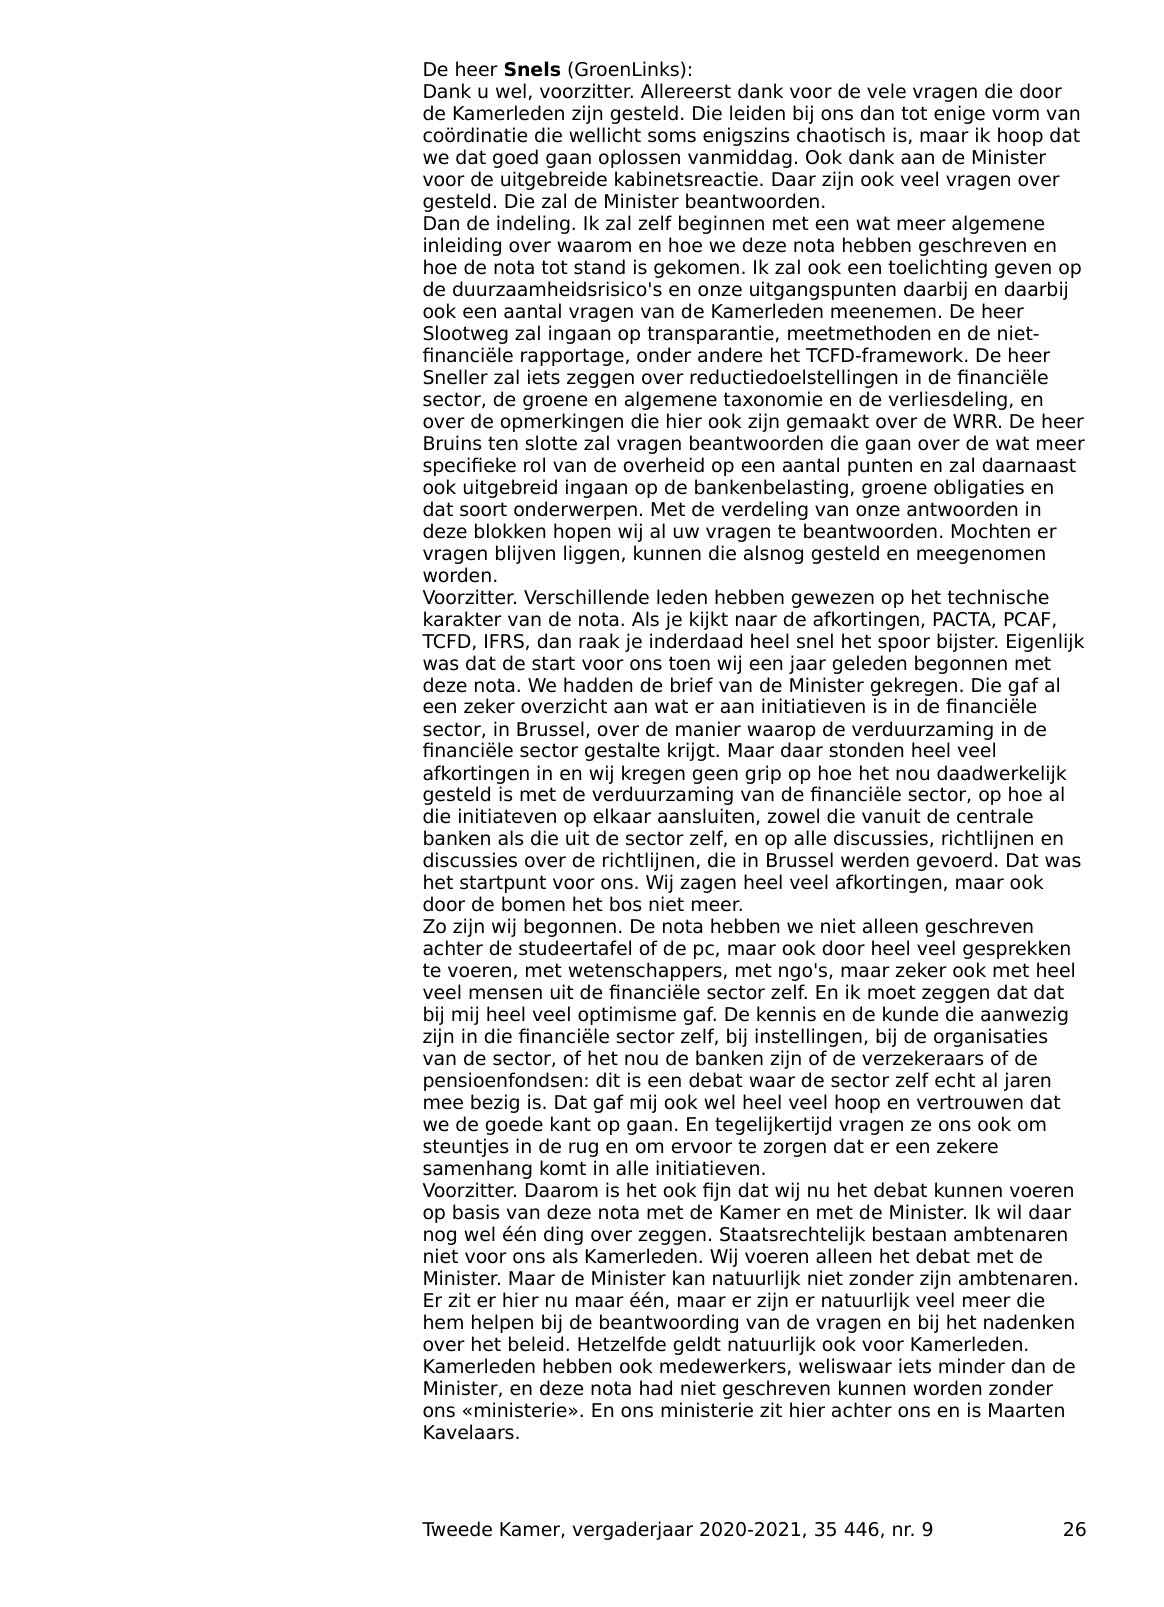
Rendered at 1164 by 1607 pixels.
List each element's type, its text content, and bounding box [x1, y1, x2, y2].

text Dank u wel, voorzitter. Allereerst dank voor de vele vragen die door de Kamerleden zijn gesteld. Die leiden bij ons dan tot enige vorm van coördinatie die wellicht soms enigszins chaotisch is, maar ik hoop dat we dat goed gaan oplossen vanmiddag. Ook dank aan de Minister voor de uitgebreide kabinetsreactie. Daar zijn ook veel vragen over gesteld. Die zal de Minister beantwoorden. [422, 81, 1087, 213]
text Dan de indeling. Ik zal zelf beginnen met een wat meer algemene inleiding over waarom en hoe we deze nota hebben geschreven en hoe de nota tot stand is gekomen. Ik zal ook een toelichting geven op de duurzaamheidsrisico's en onze uitgangspunten daarbij en daarbij ook een aantal vragen van de Kamerleden meenemen. De heer Slootweg zal ingaan op transparantie, meetmethoden en de niet-financiële rapportage, onder andere het TCFD-framework. De heer Sneller zal iets zeggen over reductiedoelstellingen in de financiële sector, de groene en algemene taxonomie en de verliesdeling, en over de opmerkingen die hier ook zijn gemaakt over de WRR. De heer Bruins ten slotte zal vragen beantwoorden die gaan over de wat meer specifieke rol van de overheid op een aantal punten en zal daarnaast ook uitgebreid ingaan op de bankenbelasting, groene obligaties en dat soort onderwerpen. Met de verdeling van onze antwoorden in deze blokken hopen wij al uw vragen te beantwoorden. Mochten er vragen blijven liggen, kunnen die alsnog gesteld en meegenomen worden. [422, 213, 1087, 587]
text Voorzitter. Daarom is het ook fijn dat wij nu het debat kunnen voeren op basis van deze nota met de Kamer en met de Minister. Ik wil daar nog wel één ding over zeggen. Staatsrechtelijk bestaan ambtenaren niet voor ons als Kamerleden. Wij voeren alleen het debat met de Minister. Maar de Minister kan natuurlijk niet zonder zijn ambtenaren. Er zit er hier nu maar één, maar er zijn er natuurlijk veel meer die hem helpen bij de beantwoording van de vragen en bij het nadenken over het beleid. Hetzelfde geldt natuurlijk ook voor Kamerleden. Kamerleden hebben ook medewerkers, weliswaar iets minder dan de Minister, en deze nota had niet geschreven kunnen worden zonder ons «ministerie». En ons ministerie zit hier achter ons en is Maarten Kavelaars. [422, 1180, 1087, 1444]
text Zo zijn wij begonnen. De nota hebben we niet alleen geschreven achter de studeertafel of de pc, maar ook door heel veel gesprekken te voeren, met wetenschappers, met ngo's, maar zeker ook met heel veel mensen uit de financiële sector zelf. En ik moet zeggen dat dat bij mij heel veel optimisme gaf. De kennis en de kunde die aanwezig zijn in die financiële sector zelf, bij instellingen, bij de organisaties van de sector, of het nou de banken zijn of de verzekeraars of de pensioenfondsen: dit is een debat waar de sector zelf echt al jaren mee bezig is. Dat gaf mij ook wel heel veel hoop en vertrouwen dat we de goede kant op gaan. En tegelijkertijd vragen ze ons ook om steuntjes in de rug en om ervoor te zorgen dat er een zekere samenhang komt in alle initiatieven. [422, 916, 1087, 1180]
text De heer Snels (GroenLinks): [422, 59, 1087, 81]
text Voorzitter. Verschillende leden hebben gewezen op het technische karakter van de nota. Als je kijkt naar de afkortingen, PACTA, PCAF, TCFD, IFRS, dan raak je inderdaad heel snel het spoor bijster. Eigenlijk was dat de start voor ons toen wij een jaar geleden begonnen met deze nota. We hadden de brief van de Minister gekregen. Die gaf al een zeker overzicht aan wat er aan initiatieven is in de financiële sector, in Brussel, over de manier waarop de verduurzaming in de financiële sector gestalte krijgt. Maar daar stonden heel veel afkortingen in en wij kregen geen grip op hoe het nou daadwerkelijk gesteld is met de verduurzaming van de financiële sector, op hoe al die initiateven op elkaar aansluiten, zowel die vanuit de centrale banken als die uit de sector zelf, en op alle discussies, richtlijnen en discussies over de richtlijnen, die in Brussel werden gevoerd. Dat was het startpunt voor ons. Wij zagen heel veel afkortingen, maar ook door de bomen het bos niet meer. [422, 587, 1087, 916]
